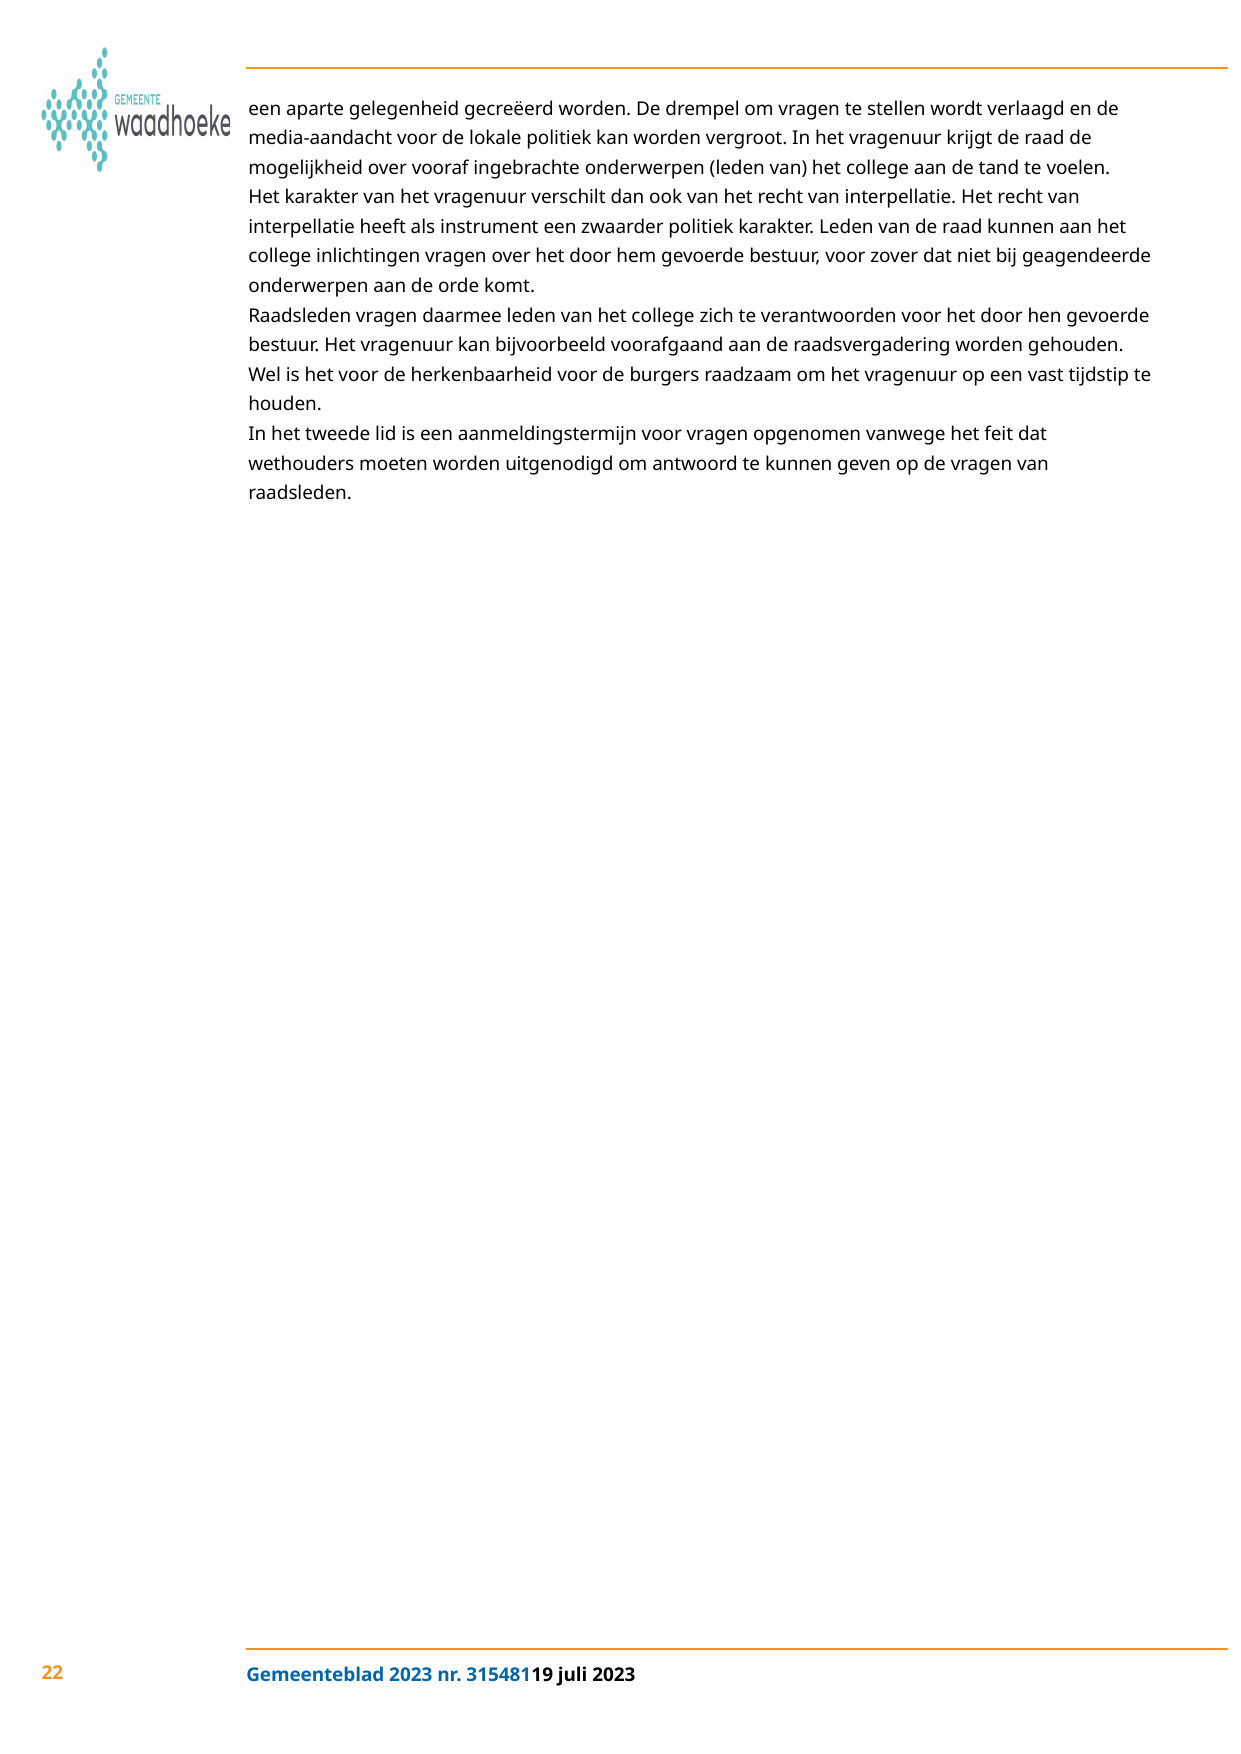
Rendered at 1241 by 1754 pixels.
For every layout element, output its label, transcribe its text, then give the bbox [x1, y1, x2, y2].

text een aparte gelegenheid gecreëerd worden. De drempel om vragen te stellen wordt verlaagd en de media-aandacht voor de lokale politiek kan worden vergroot. In het vragenuur krijgt de raad de mogelijkheid over vooraf ingebrachte onderwerpen (leden van) het college aan de tand te voelen. [248, 95, 1152, 180]
text In het tweede lid is een aanmeldingstermijn voor vragen opgenomen vanwege het feit dat wethouders moeten worden uitgenodigd om antwoord te kunnen geven op de vragen van raadsleden. [248, 420, 1152, 505]
picture [41, 47, 231, 172]
text Raadsleden vragen daarmee leden van het college zich te verantwoorden voor het door hen gevoerde bestuur. Het vragenuur kan bijvoorbeeld voorafgaand aan de raadsvergadering worden gehouden. Wel is het voor de herkenbaarheid voor de burgers raadzaam om het vragenuur op een vast tijdstip te houden. [248, 302, 1152, 416]
text Het karakter van het vragenuur verschilt dan ook van het recht van interpellatie. Het recht van interpellatie heeft als instrument een zwaarder politiek karakter. Leden van de raad kunnen aan het college inlichtingen vragen over het door hem gevoerde bestuur, voor zover dat niet bij geagendeerde onderwerpen aan de orde komt. [248, 183, 1152, 298]
